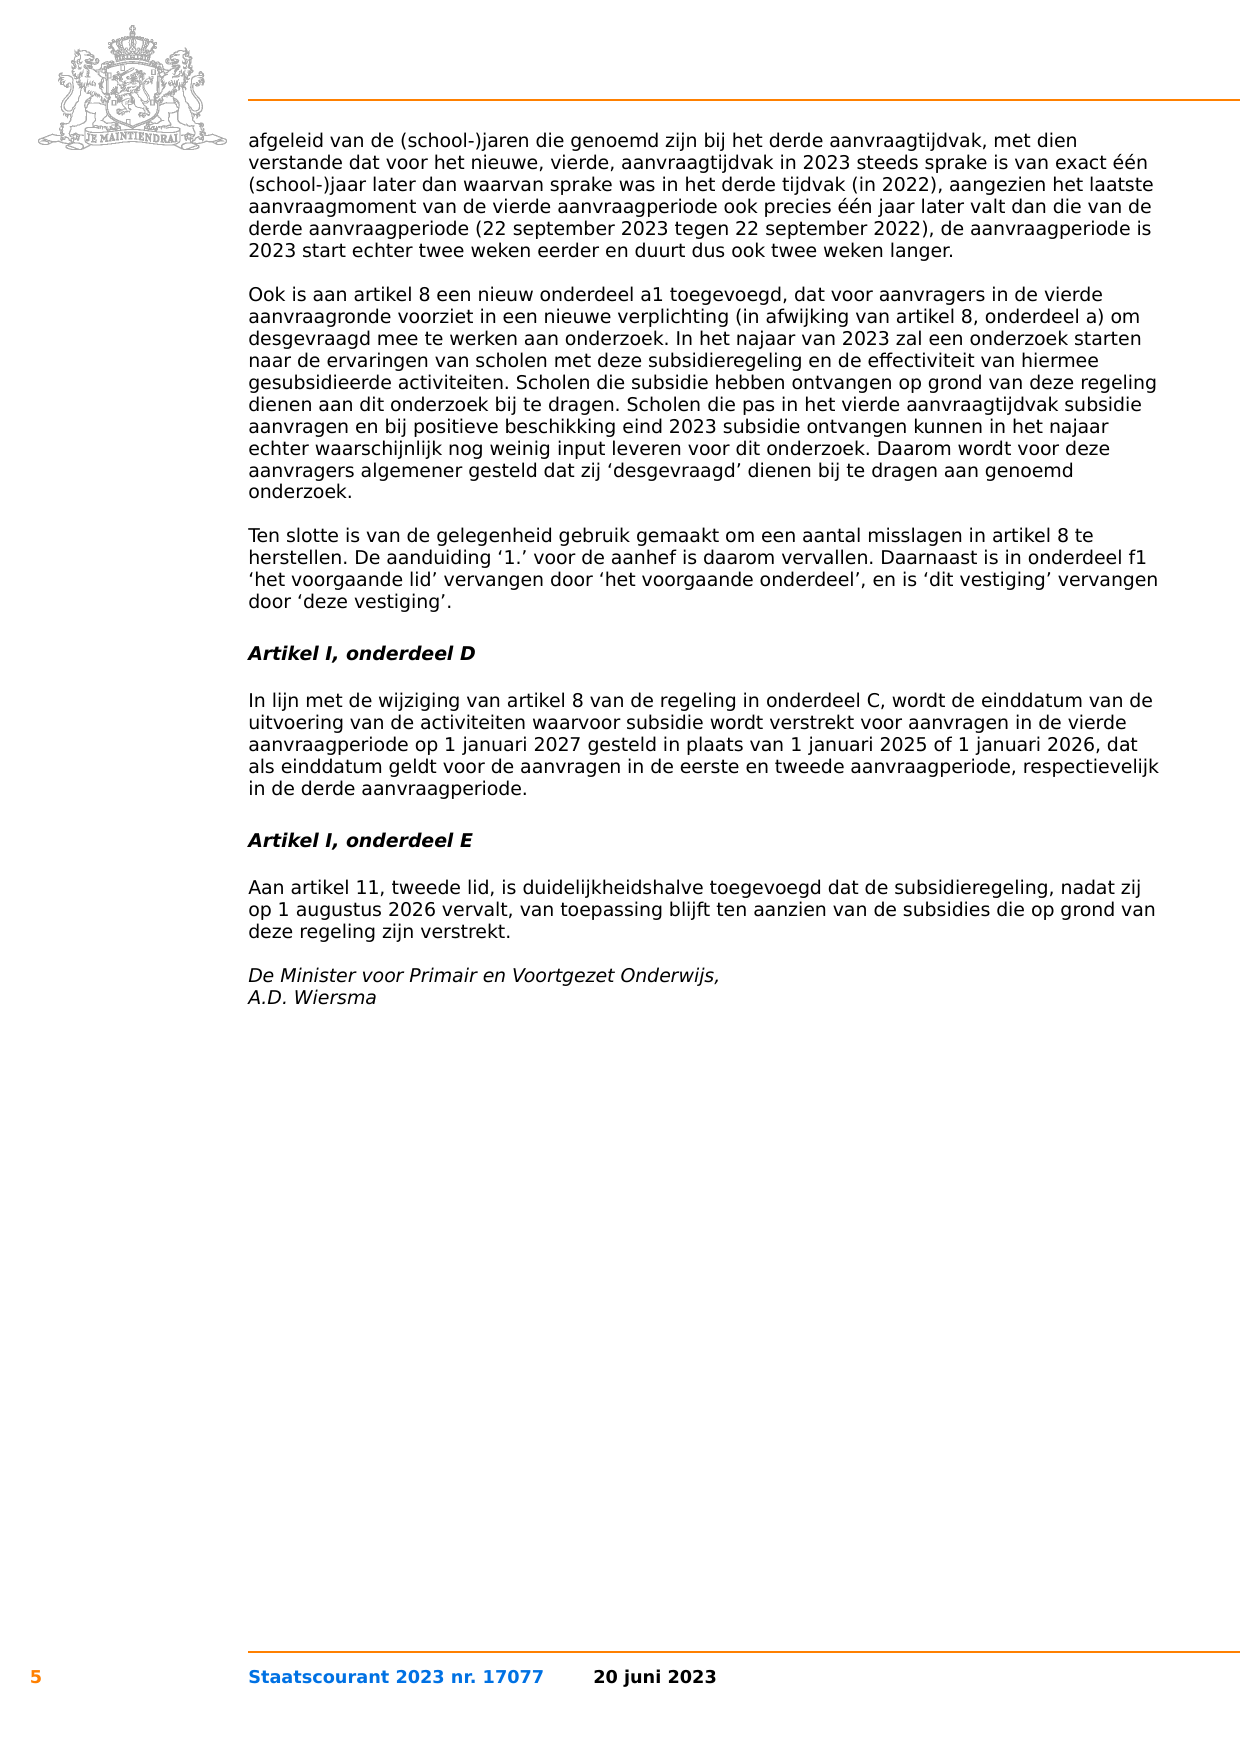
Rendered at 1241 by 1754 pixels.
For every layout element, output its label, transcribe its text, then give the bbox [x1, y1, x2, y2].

text De Minister voor Primair en Voortgezet Onderwijs, A.D. Wiersma [248, 965, 1163, 1009]
text In lijn met de wijziging van artikel 8 van de regeling in onderdeel C, wordt de einddatum van de uitvoering van de activiteiten waarvoor subsidie wordt verstrekt voor aanvragen in de vierde aanvraagperiode op 1 januari 2027 gesteld in plaats van 1 januari 2025 of 1 januari 2026, dat als einddatum geldt voor de aanvragen in de eerste en tweede aanvraagperiode, respectievelijk in de derde aanvraagperiode. [248, 690, 1163, 800]
picture [38, 25, 227, 150]
text Ook is aan artikel 8 een nieuw onderdeel a1 toegevoegd, dat voor aanvragers in de vierde aanvraagronde voorziet in een nieuwe verplichting (in afwijking van artikel 8, onderdeel a) om desgevraagd mee te werken aan onderzoek. In het najaar van 2023 zal een onderzoek starten naar de ervaringen van scholen met deze subsidieregeling en de effectiviteit van hiermee gesubsidieerde activiteiten. Scholen die subsidie hebben ontvangen op grond van deze regeling dienen aan dit onderzoek bij te dragen. Scholen die pas in het vierde aanvraagtijdvak subsidie aanvragen en bij positieve beschikking eind 2023 subsidie ontvangen kunnen in het najaar echter waarschijnlijk nog weinig input leveren voor dit onderzoek. Daarom wordt voor deze aanvragers algemener gesteld dat zij ‘desgevraagd’ dienen bij te dragen aan genoemd onderzoek. [248, 284, 1163, 503]
text Ten slotte is van de gelegenheid gebruik gemaakt om een aantal misslagen in artikel 8 te herstellen. De aanduiding ‘1.’ voor de aanhef is daarom vervallen. Daarnaast is in onderdeel f1 ‘het voorgaande lid’ vervangen door ‘het voorgaande onderdeel’, en is ‘dit vestiging’ vervangen door ‘deze vestiging’. [248, 525, 1163, 613]
text afgeleid van de (school-)jaren die genoemd zijn bij het derde aanvraagtijdvak, met dien verstande dat voor het nieuwe, vierde, aanvraagtijdvak in 2023 steeds sprake is van exact één (school-)jaar later dan waarvan sprake was in het derde tijdvak (in 2022), aangezien het laatste aanvraagmoment van de vierde aanvraagperiode ook precies één jaar later valt dan die van de derde aanvraagperiode (22 september 2023 tegen 22 september 2022), de aanvraagperiode is 2023 start echter twee weken eerder en duurt dus ook twee weken langer. [248, 130, 1163, 262]
subtitle Artikel I, onderdeel D [248, 643, 1163, 665]
text Aan artikel 11, tweede lid, is duidelijkheidshalve toegevoegd dat de subsidieregeling, nadat zij op 1 augustus 2026 vervalt, van toepassing blijft ten aanzien van de subsidies die op grond van deze regeling zijn verstrekt. [248, 877, 1163, 943]
subtitle Artikel I, onderdeel E [248, 830, 1163, 852]
